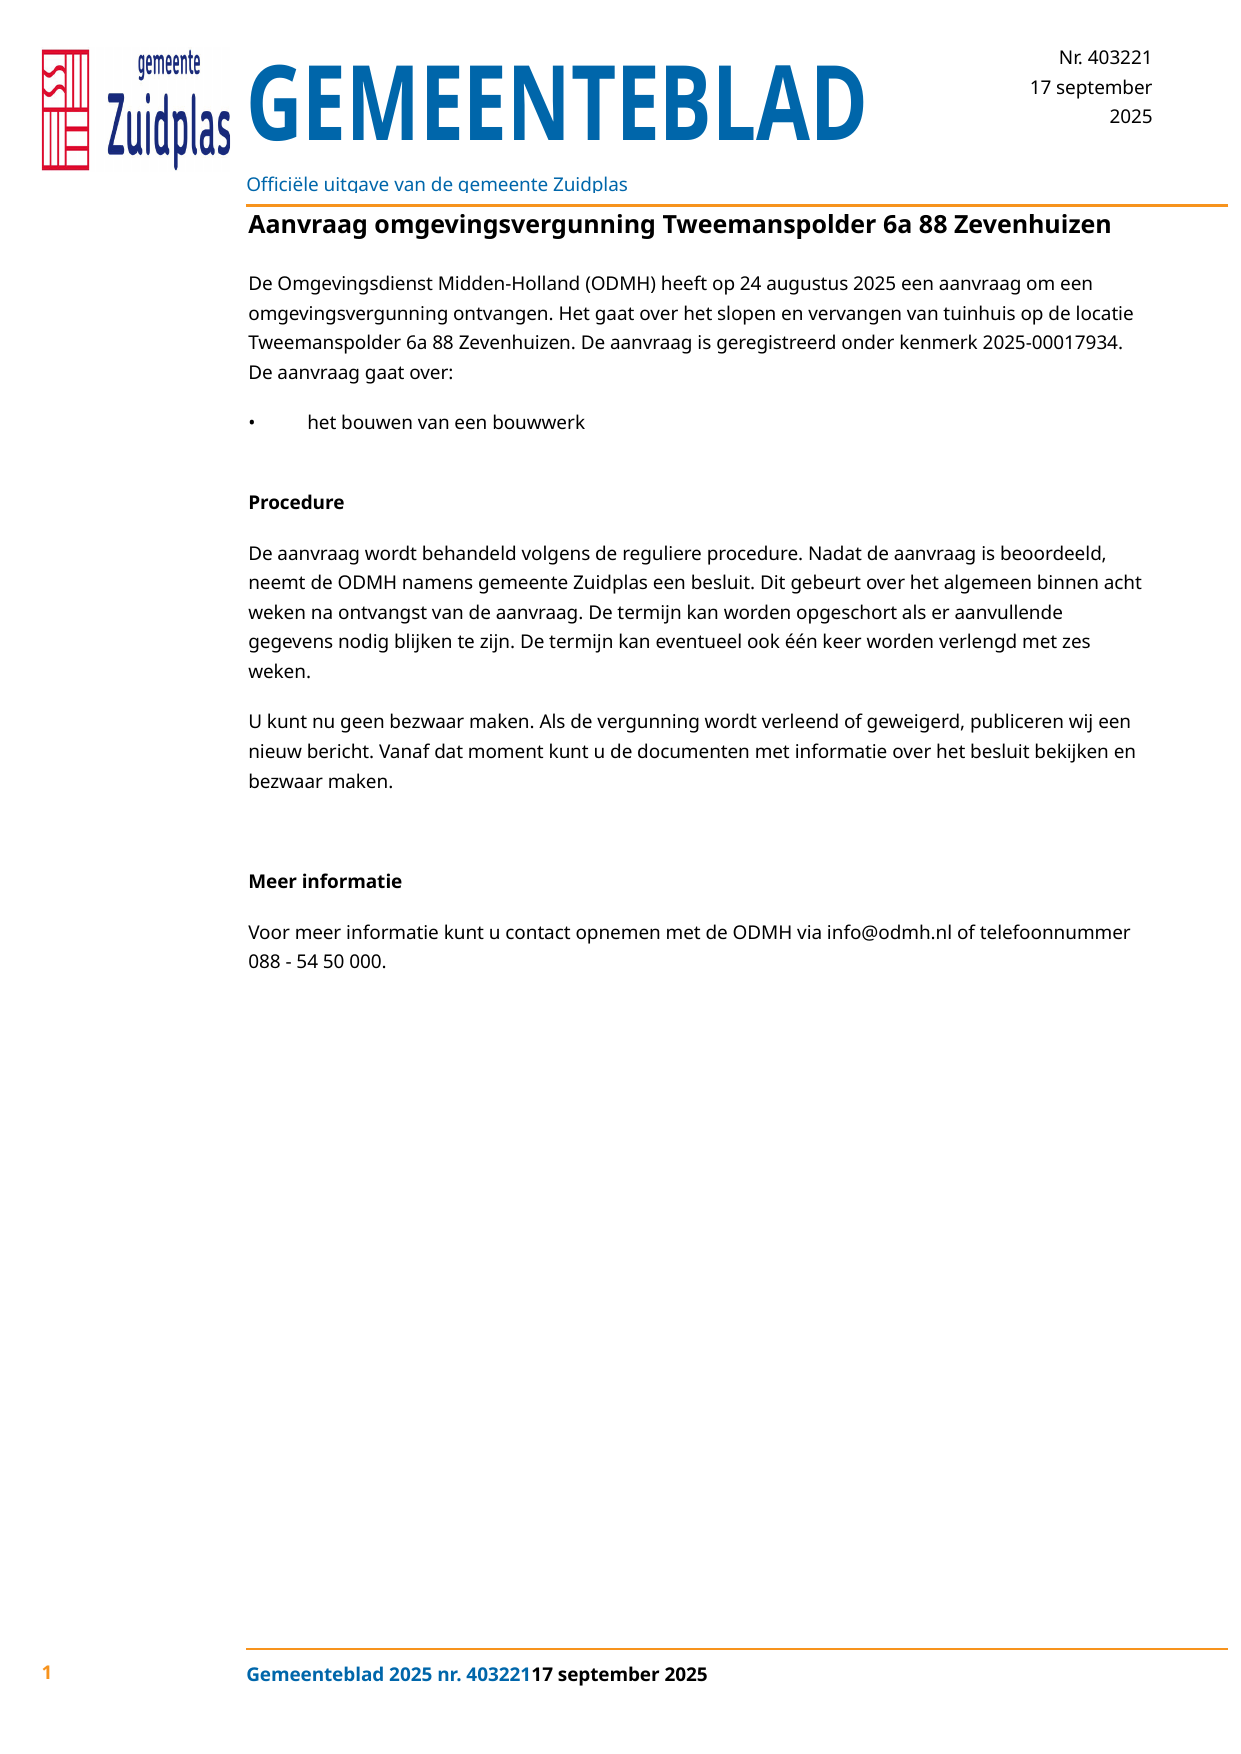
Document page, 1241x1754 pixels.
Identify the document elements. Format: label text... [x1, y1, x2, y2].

picture [41, 47, 231, 172]
text De Omgevingsdienst Midden-Holland (ODMH) heeft op 24 augustus 2025 een aanvraag om een omgevingsvergunning ontvangen. Het gaat over het slopen en vervangen van tuinhuis op de locatie Tweemanspolder 6a 88 Zevenhuizen. De aanvraag is geregistreerd onder kenmerk 2025-00017934. De aanvraag gaat over: [248, 270, 1152, 385]
text U kunt nu geen bezwaar maken. Als de vergunning wordt verleend of geweigerd, publiceren wij een nieuw bericht. Vanaf dat moment kunt u de documenten met informatie over het besluit bekijken en bezwaar maken. [248, 709, 1152, 793]
text Meer informatie [248, 869, 1152, 894]
text Procedure [248, 489, 1152, 515]
text Voor meer informatie kunt u contact opnemen met de ODMH via info@odmh.nl of telefoonnummer 088 - 54 50 000. [248, 919, 1152, 974]
text De aanvraag wordt behandeld volgens de reguliere procedure. Nadat de aanvraag is beoordeeld, neemt de ODMH namens gemeente Zuidplas een besluit. Dit gebeurt over het algemeen binnen acht weken na ontvangst van de aanvraag. De termijn kan worden opgeschort als er aanvullende gegevens nodig blijken te zijn. De termijn kan eventueel ook één keer worden verlengd met zes weken. [248, 540, 1152, 684]
text Aanvraag omgevingsvergunning Tweemanspolder 6a 88 Zevenhuizen [248, 207, 1152, 241]
list het bouwen van een bouwwerk [248, 409, 1152, 435]
